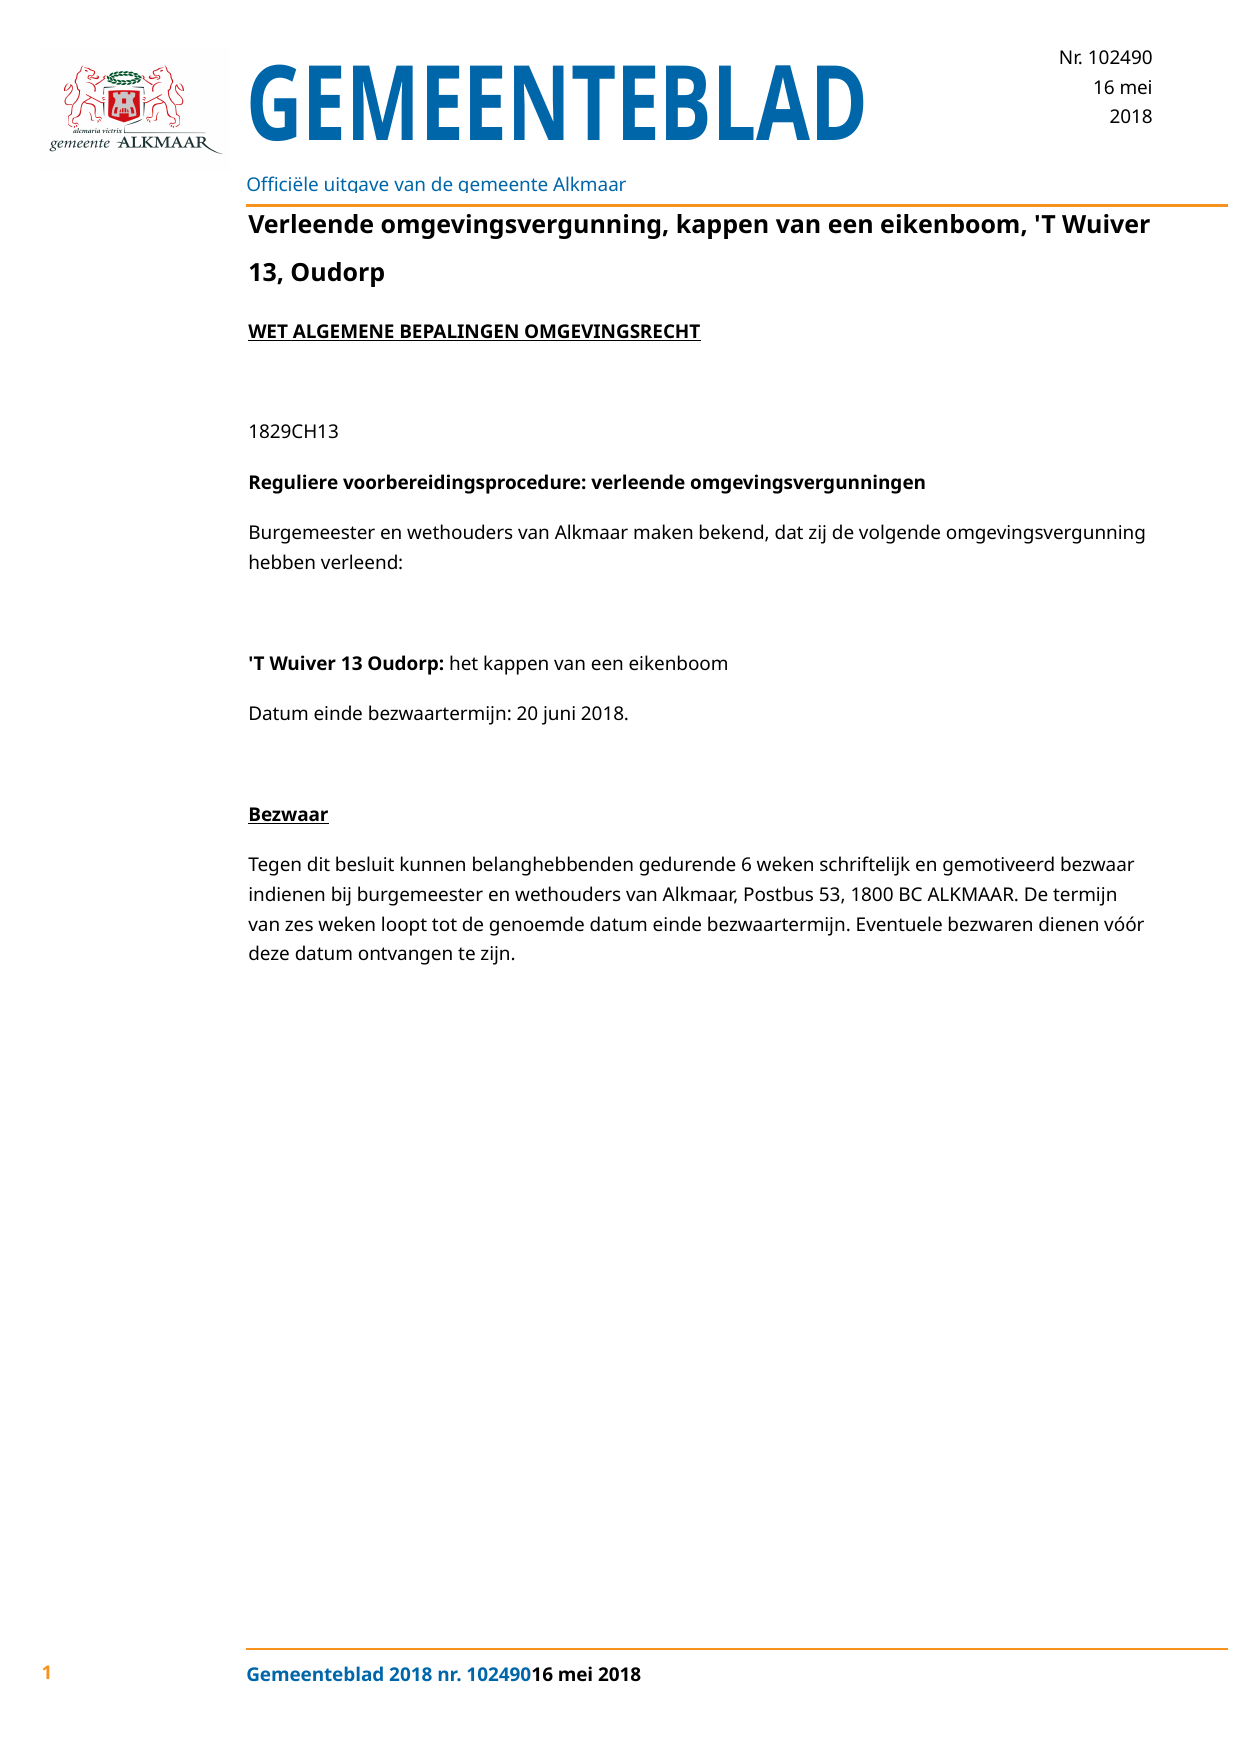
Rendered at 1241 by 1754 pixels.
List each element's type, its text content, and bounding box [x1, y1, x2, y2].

text Verleende omgevingsvergunning, kappen van een eikenboom, 'T Wuiver 13, Oudorp [248, 207, 1152, 288]
text WET ALGEMENE BEPALINGEN OMGEVINGSRECHT [248, 318, 1152, 344]
picture [41, 47, 231, 172]
text Datum einde bezwaartermijn: 20 juni 2018. [248, 700, 1152, 726]
text 1829CH13 [248, 419, 1152, 444]
text 'T Wuiver 13 Oudorp: het kappen van een eikenboom [248, 650, 1152, 676]
text Burgemeester en wethouders van Alkmaar maken bekend, dat zij de volgende omgevingsvergunning hebben verleend: [248, 519, 1152, 575]
text Tegen dit besluit kunnen belanghebbenden gedurende 6 weken schriftelijk en gemotiveerd bezwaar indienen bij burgemeester en wethouders van Alkmaar, Postbus 53, 1800 BC ALKMAAR. De termijn van zes weken loopt tot de genoemde datum einde bezwaartermijn. Eventuele bezwaren dienen vóór deze datum ontvangen te zijn. [248, 852, 1152, 966]
text Reguliere voorbereidingsprocedure: verleende omgevingsvergunningen [248, 469, 1152, 495]
text Bezwaar [248, 801, 1152, 827]
